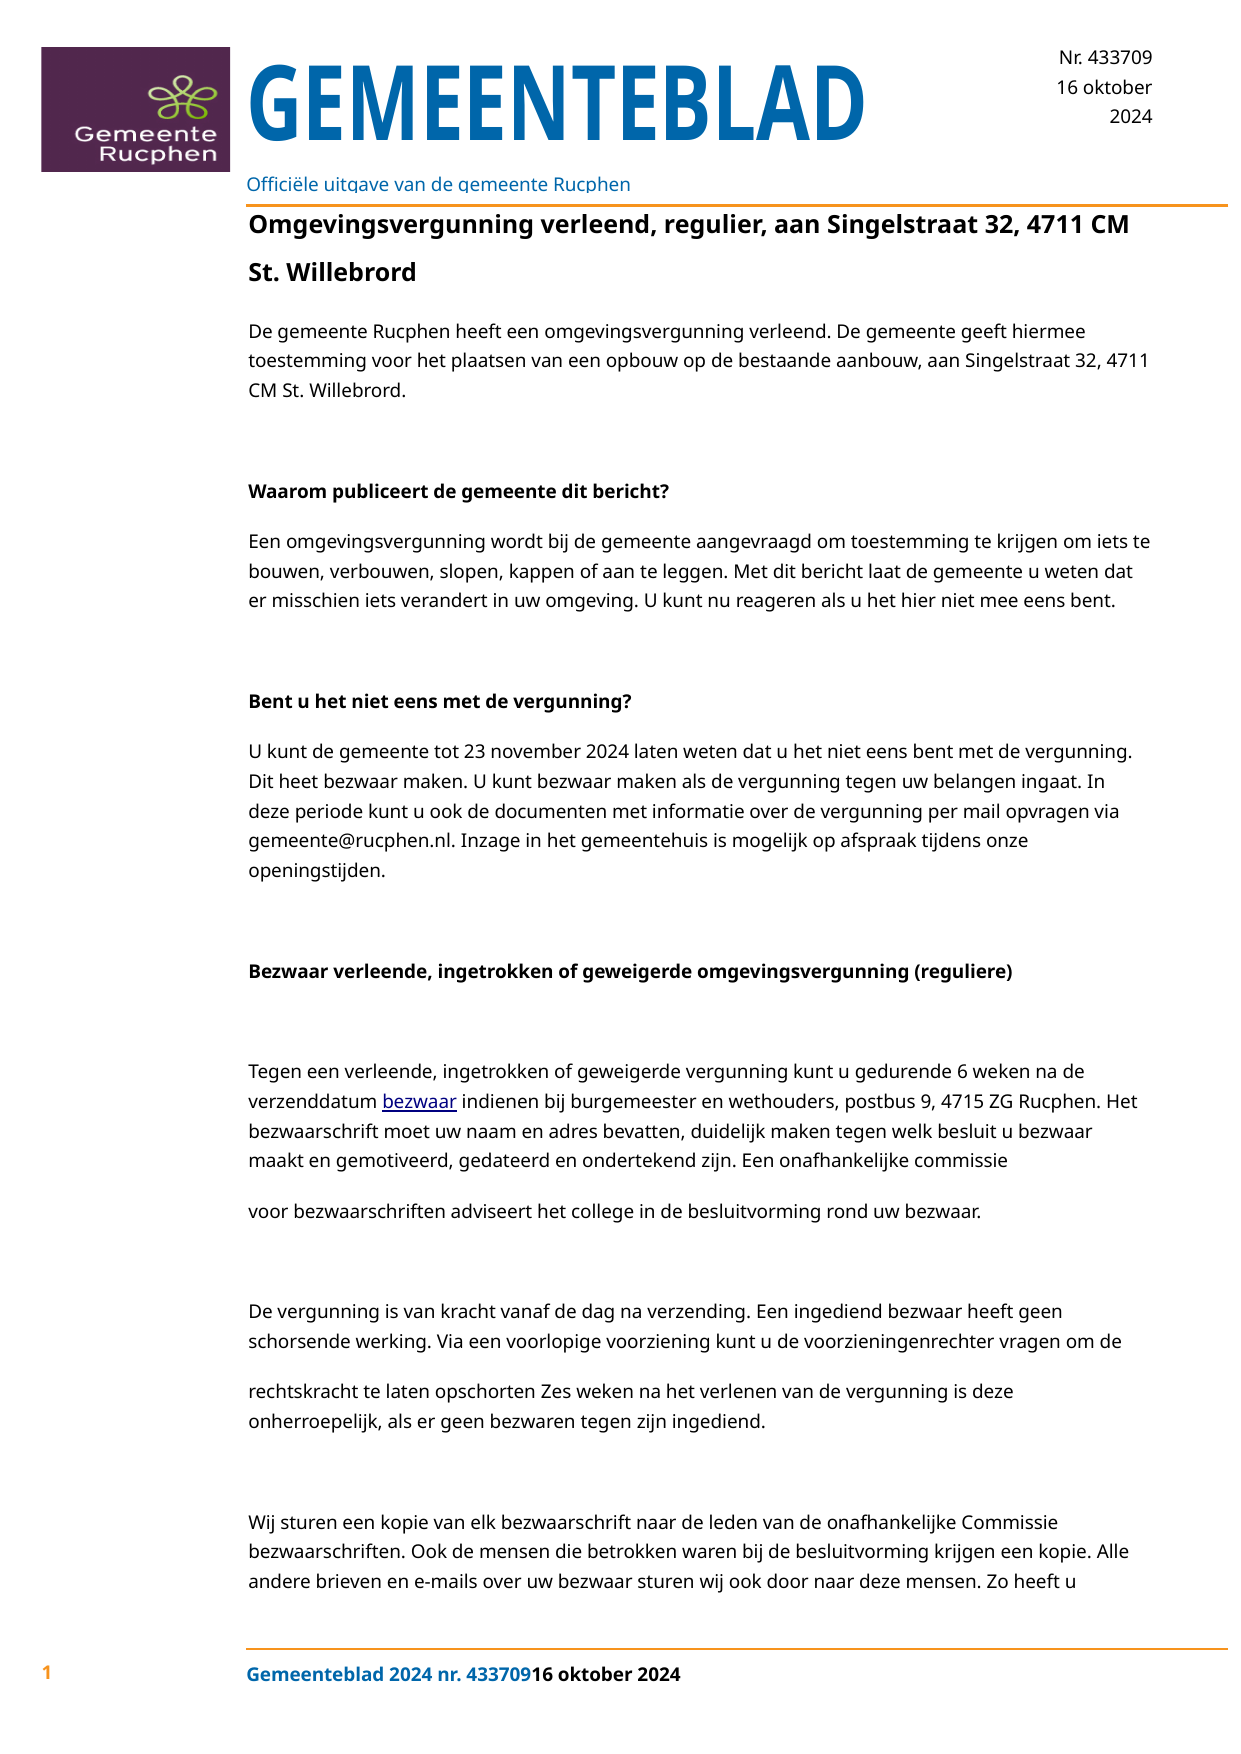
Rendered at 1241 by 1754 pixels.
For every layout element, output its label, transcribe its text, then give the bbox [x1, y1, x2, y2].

text Een omgevingsvergunning wordt bij de gemeente aangevraagd om toestemming te krijgen om iets te bouwen, verbouwen, slopen, kappen of aan te leggen. Met dit bericht laat de gemeente u weten dat er misschien iets verandert in uw omgeving. U kunt nu reageren als u het hier niet mee eens bent. [248, 528, 1152, 613]
text voor bezwaarschriften adviseert het college in de besluitvorming rond uw bezwaar. [248, 1198, 1152, 1224]
text U kunt de gemeente tot 23 november 2024 laten weten dat u het niet eens bent met de vergunning. Dit heet bezwaar maken. U kunt bezwaar maken als de vergunning tegen uw belangen ingaat. In deze periode kunt u ook de documenten met informatie over de vergunning per mail opvragen via gemeente@rucphen.nl. Inzage in het gemeentehuis is mogelijk op afspraak tijdens onze openingstijden. [248, 739, 1152, 883]
text Omgevingsvergunning verleend, regulier, aan Singelstraat 32, 4711 CM St. Willebrord [248, 207, 1152, 288]
text Bezwaar verleende, ingetrokken of geweigerde omgevingsvergunning (reguliere) [248, 958, 1152, 984]
text Bent u het niet eens met de vergunning? [248, 688, 1152, 714]
text Waarom publiceert de gemeente dit bericht? [248, 478, 1152, 504]
text Tegen een verleende, ingetrokken of geweigerde vergunning kunt u gedurende 6 weken na de verzenddatum bezwaar indienen bij burgemeester en wethouders, postbus 9, 4715 ZG Rucphen. Het bezwaarschrift moet uw naam en adres bevatten, duidelijk maken tegen welk besluit u bezwaar maakt en gemotiveerd, gedateerd en ondertekend zijn. Een onafhankelijke commissie [248, 1059, 1152, 1173]
text De gemeente Rucphen heeft een omgevingsvergunning verleend. De gemeente geeft hiermee toestemming voor het plaatsen van een opbouw op de bestaande aanbouw, aan Singelstraat 32, 4711 CM St. Willebrord. [248, 318, 1152, 403]
text Wij sturen een kopie van elk bezwaarschrift naar de leden van de onafhankelijke Commissie bezwaarschriften. Ook de mensen die betrokken waren bij de besluitvorming krijgen een kopie. Alle andere brieven en e-mails over uw bezwaar sturen wij ook door naar deze mensen. Zo heeft u [248, 1509, 1152, 1594]
text De vergunning is van kracht vanaf de dag na verzending. Een ingediend bezwaar heeft geen schorsende werking. Via een voorlopige voorziening kunt u de voorzieningenrechter vragen om de [248, 1299, 1152, 1354]
picture [41, 47, 231, 172]
text rechtskracht te laten opschorten Zes weken na het verlenen van de vergunning is deze onherroepelijk, als er geen bezwaren tegen zijn ingediend. [248, 1379, 1152, 1434]
